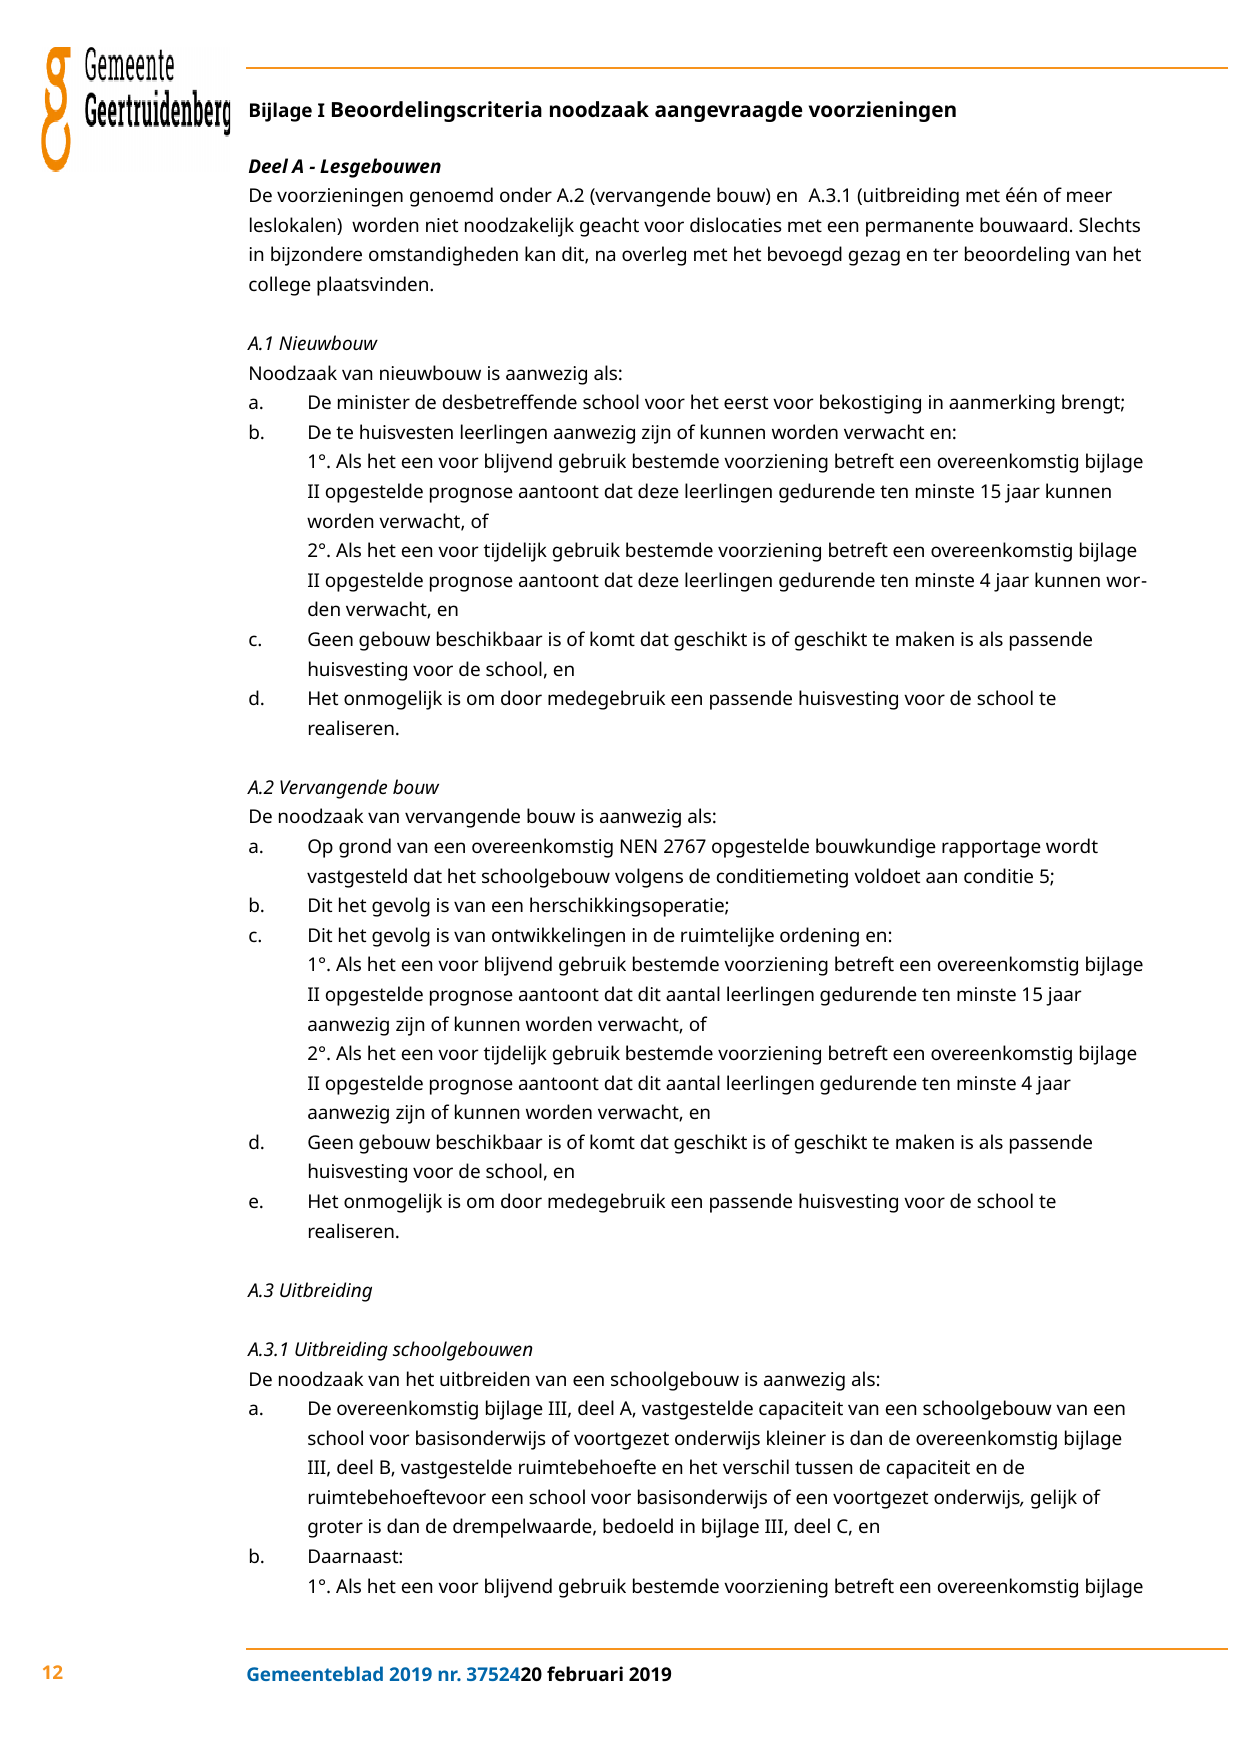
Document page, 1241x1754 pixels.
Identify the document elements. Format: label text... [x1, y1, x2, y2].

list Dit het gevolg is van een herschikkingsoperatie; [248, 892, 1152, 918]
list 2°. Als het een voor tijdelijk gebruik bestemde voorziening betreft een overeenkomstig bijlage II opgestelde prognose aantoont dat deze leerlingen gedurende ten minste 4 jaar kunnen wor­den verwacht, en [248, 537, 1152, 622]
list Op grond van een overeenkomstig NEN 2767 opgestelde bouwkundige rapportage wordt vastgesteld dat het schoolgebouw volgens de conditiemeting voldoet aan conditie 5; [248, 833, 1152, 889]
text Bijlage I Beoordelingscriteria noodzaak aangevraagde voorzieningen [248, 95, 1152, 123]
text Deel A - Lesgebouwen [248, 153, 1152, 179]
list Dit het gevolg is van ontwikkelingen in de ruimtelijke ordening en: [248, 922, 1152, 948]
list 1°. Als het een voor blijvend gebruik bestemde voorziening betreft een overeenkomstig bijlage II opgestelde prognose aantoont dat dit aantal leerlingen gedurende ten minste 15 jaar aanwezig zijn of kunnen worden verwacht, of [248, 952, 1152, 1037]
text De noodzaak van vervangende bouw is aanwezig als: [248, 804, 1152, 829]
list Geen gebouw beschikbaar is of komt dat geschikt is of geschikt te maken is als passende huisvesting voor de school, en [248, 626, 1152, 682]
list Het onmogelijk is om door medegebruik een passende huis­vesting voor de school te realiseren. [248, 685, 1152, 741]
list De overeenkomstig bijlage III, deel A, vastgestelde capaciteit van een schoolgebouw van een school voor basisonderwijs of voortgezet onderwijs kleiner is dan de overeenkomstig bijlage III, deel B, vastgestelde ruimtebehoefte en het verschil tussen de capaciteit en de ruimtebehoeftevoor een school voor basisonderwijs of een voortgezet onderwijs, gelijk of groter is dan de drempelwaarde, bedoeld in bijlage III, deel C, en [248, 1395, 1152, 1539]
list 1°. Als het een voor blijvend gebruik bestemde voorziening betreft een overeenkomstig bijlage II opgestelde prognose aantoont dat deze leerlingen gedurende ten minste 15 jaar kunnen worden verwacht, of [248, 449, 1152, 534]
list De minister de desbetreffende school voor het eerst voor bekostiging in aanmerking brengt; [248, 389, 1152, 415]
list De te huisvesten leerlingen aanwezig zijn of kunnen worden verwacht en: [248, 419, 1152, 445]
text A.1 Nieuwbouw [248, 330, 1152, 356]
list 2°. Als het een voor tijdelijk gebruik bestemde voorziening betreft een overeenkomstig bijlage II opgestelde prognose aantoont dat dit aantal leerlingen gedurende ten minste 4 jaar aanwezig zijn of kunnen worden verwacht, en [248, 1040, 1152, 1125]
text Noodzaak van nieuwbouw is aanwezig als: [248, 360, 1152, 386]
picture [41, 47, 231, 172]
text A.3.1 Uitbreiding schoolgebouwen [248, 1336, 1152, 1362]
list Het onmogelijk is om door medegebruik een passende huis­vesting voor de school te realiseren. [248, 1188, 1152, 1244]
list 1°. Als het een voor blijvend gebruik bestemde voorziening betreft een overeenkomstig bijlage [248, 1573, 1152, 1599]
list Geen gebouw beschikbaar is of komt dat geschikt is of geschikt te maken is als passende huisvesting voor de school, en [248, 1129, 1152, 1184]
text De noodzaak van het uitbreiden van een schoolgebouw is aanwezig als: [248, 1366, 1152, 1392]
text De voorzieningen genoemd onder A.2 (vervangende bouw) en A.3.1 (uitbreiding met één of meer leslokalen) worden niet noodzakelijk geacht voor dislocaties met een permanente bouwaard. Slechts in bijzondere omstandigheden kan dit, na overleg met het bevoegd gezag en ter beoordeling van het college plaatsvinden. [248, 182, 1152, 297]
list Daarnaast: [248, 1543, 1152, 1569]
text A.3 Uitbreiding [248, 1277, 1152, 1303]
text A.2 Vervangende bouw [248, 774, 1152, 800]
